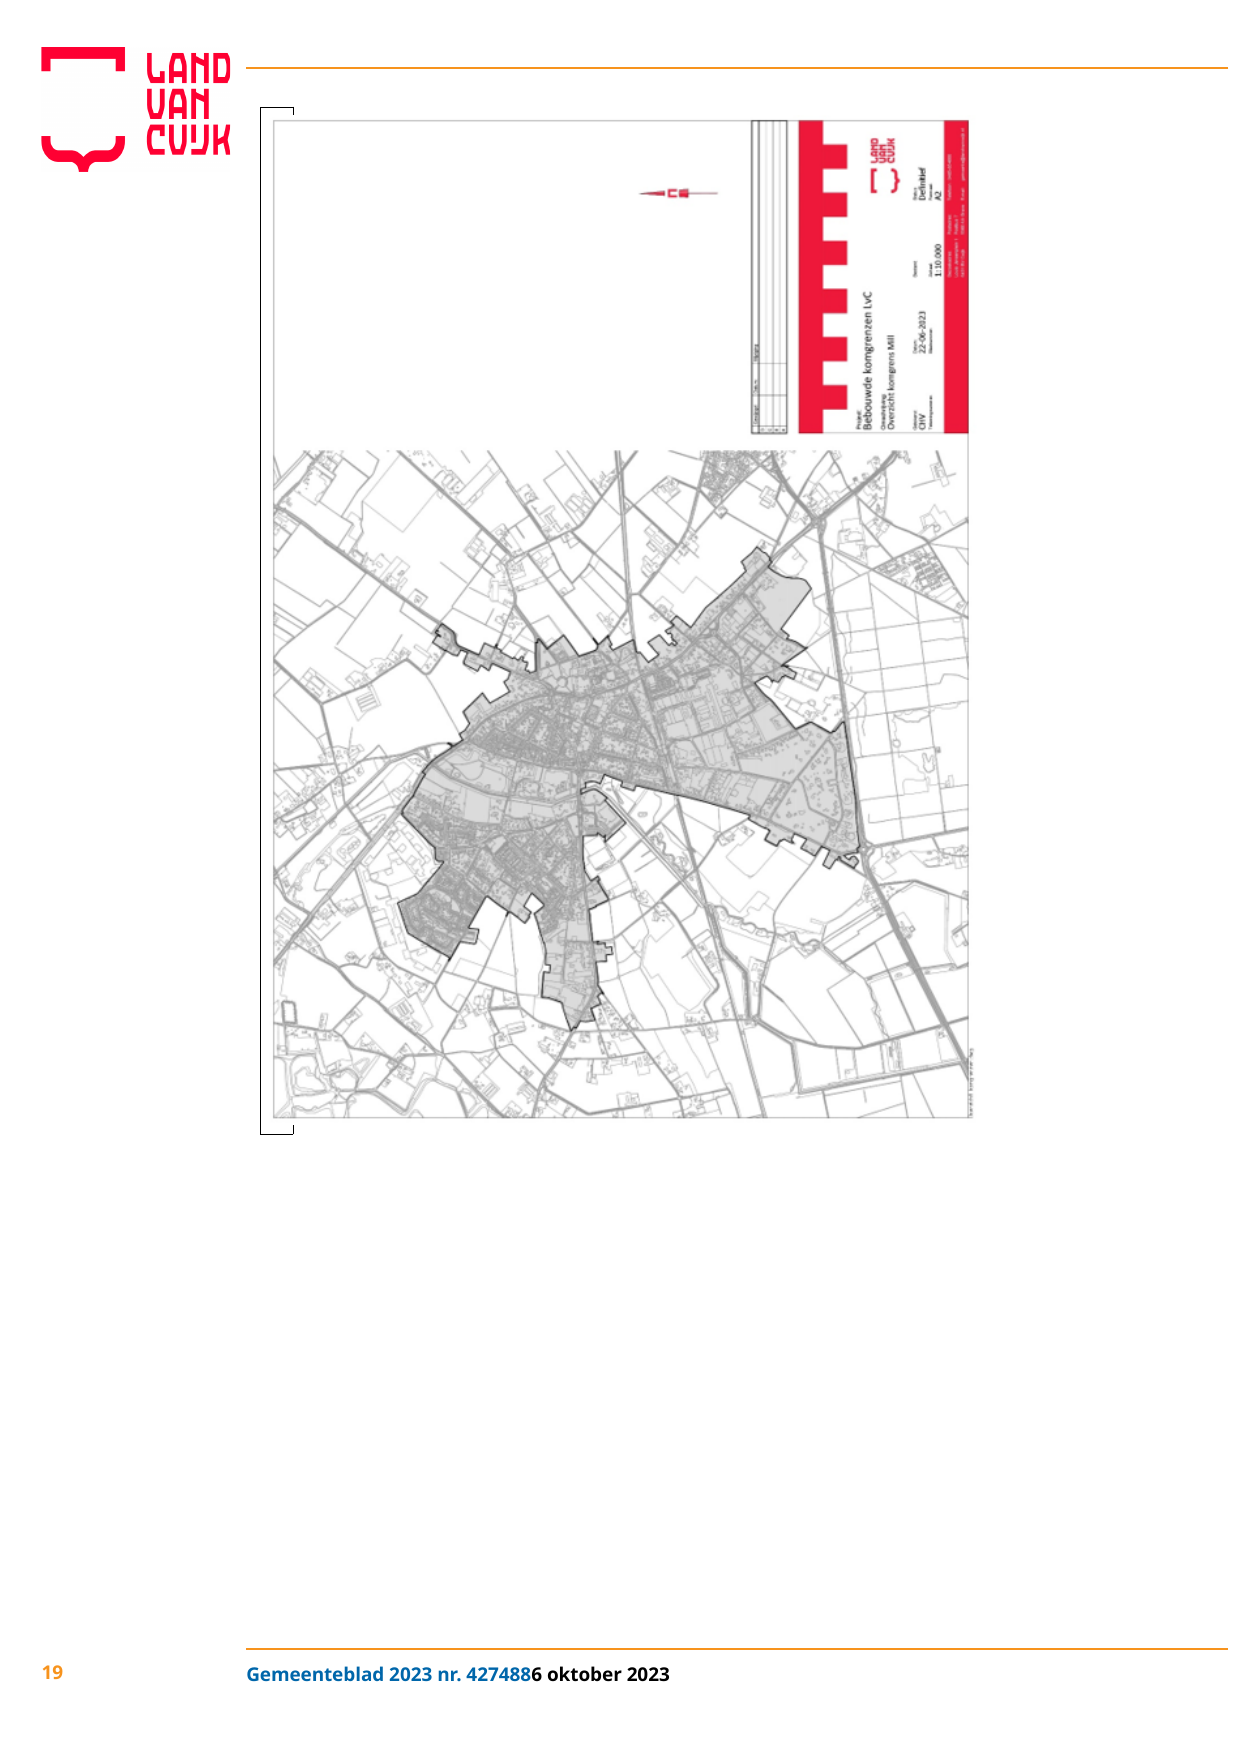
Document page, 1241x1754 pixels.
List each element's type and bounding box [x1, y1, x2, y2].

picture [268, 115, 978, 1125]
picture [41, 47, 231, 172]
